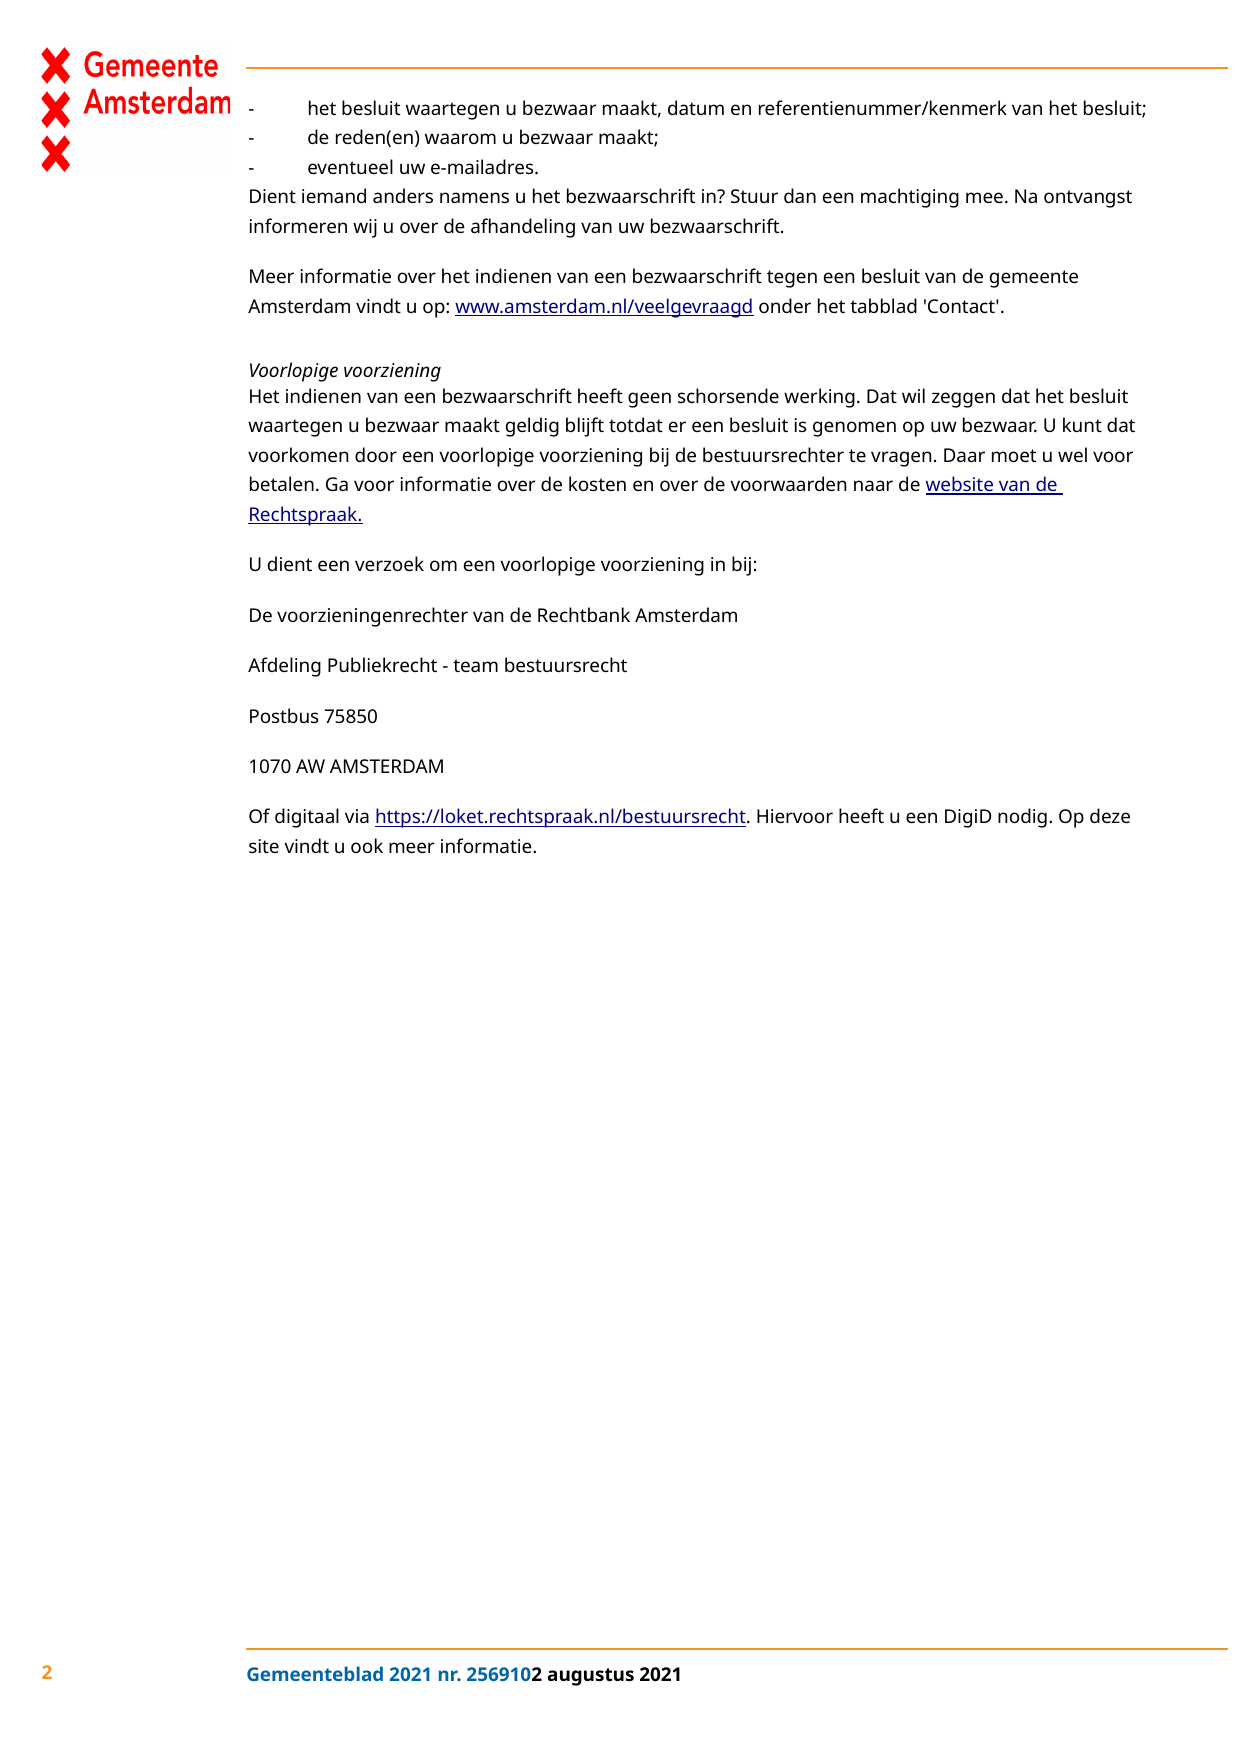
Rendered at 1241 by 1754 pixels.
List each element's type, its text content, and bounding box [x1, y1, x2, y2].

list eventueel uw e-mailadres. [248, 154, 1152, 180]
text Afdeling Publiekrecht - team bestuursrecht [248, 652, 1152, 678]
text Het indienen van een bezwaarschrift heeft geen schorsende werking. Dat wil zeggen dat het besluit waartegen u bezwaar maakt geldig blijft totdat er een besluit is genomen op uw bezwaar. U kunt dat voorkomen door een voorlopige voorziening bij de bestuursrechter te vragen. Daar moet u wel voor betalen. Ga voor informatie over de kosten en over de voorwaarden naar de website van de Rechtspraak. [248, 383, 1152, 527]
text De voorzieningenrechter van de Rechtbank Amsterdam [248, 602, 1152, 628]
text Postbus 75850 [248, 703, 1152, 728]
text Of digitaal via https://loket.rechtspraak.nl/bestuursrecht. Hiervoor heeft u een DigiD nodig. Op deze site vindt u ook meer informatie. [248, 804, 1152, 859]
picture [41, 47, 231, 172]
list het besluit waartegen u bezwaar maakt, datum en referentienummer/kenmerk van het besluit; [248, 95, 1152, 121]
text U dient een verzoek om een voorlopige voorziening in bij: [248, 552, 1152, 577]
text Meer informatie over het indienen van een bezwaarschrift tegen een besluit van de gemeente Amsterdam vindt u op: www.amsterdam.nl/veelgevraagd onder het tabblad 'Contact'. [248, 263, 1152, 319]
text Dient iemand anders namens u het bezwaarschrift in? Stuur dan een machtiging mee. Na ontvangst informeren wij u over de afhandeling van uw bezwaarschrift. [248, 183, 1152, 239]
text Voorlopige voorziening [248, 357, 1152, 383]
list de reden(en) waarom u bezwaar maakt; [248, 124, 1152, 150]
text 1070 AW AMSTERDAM [248, 753, 1152, 779]
